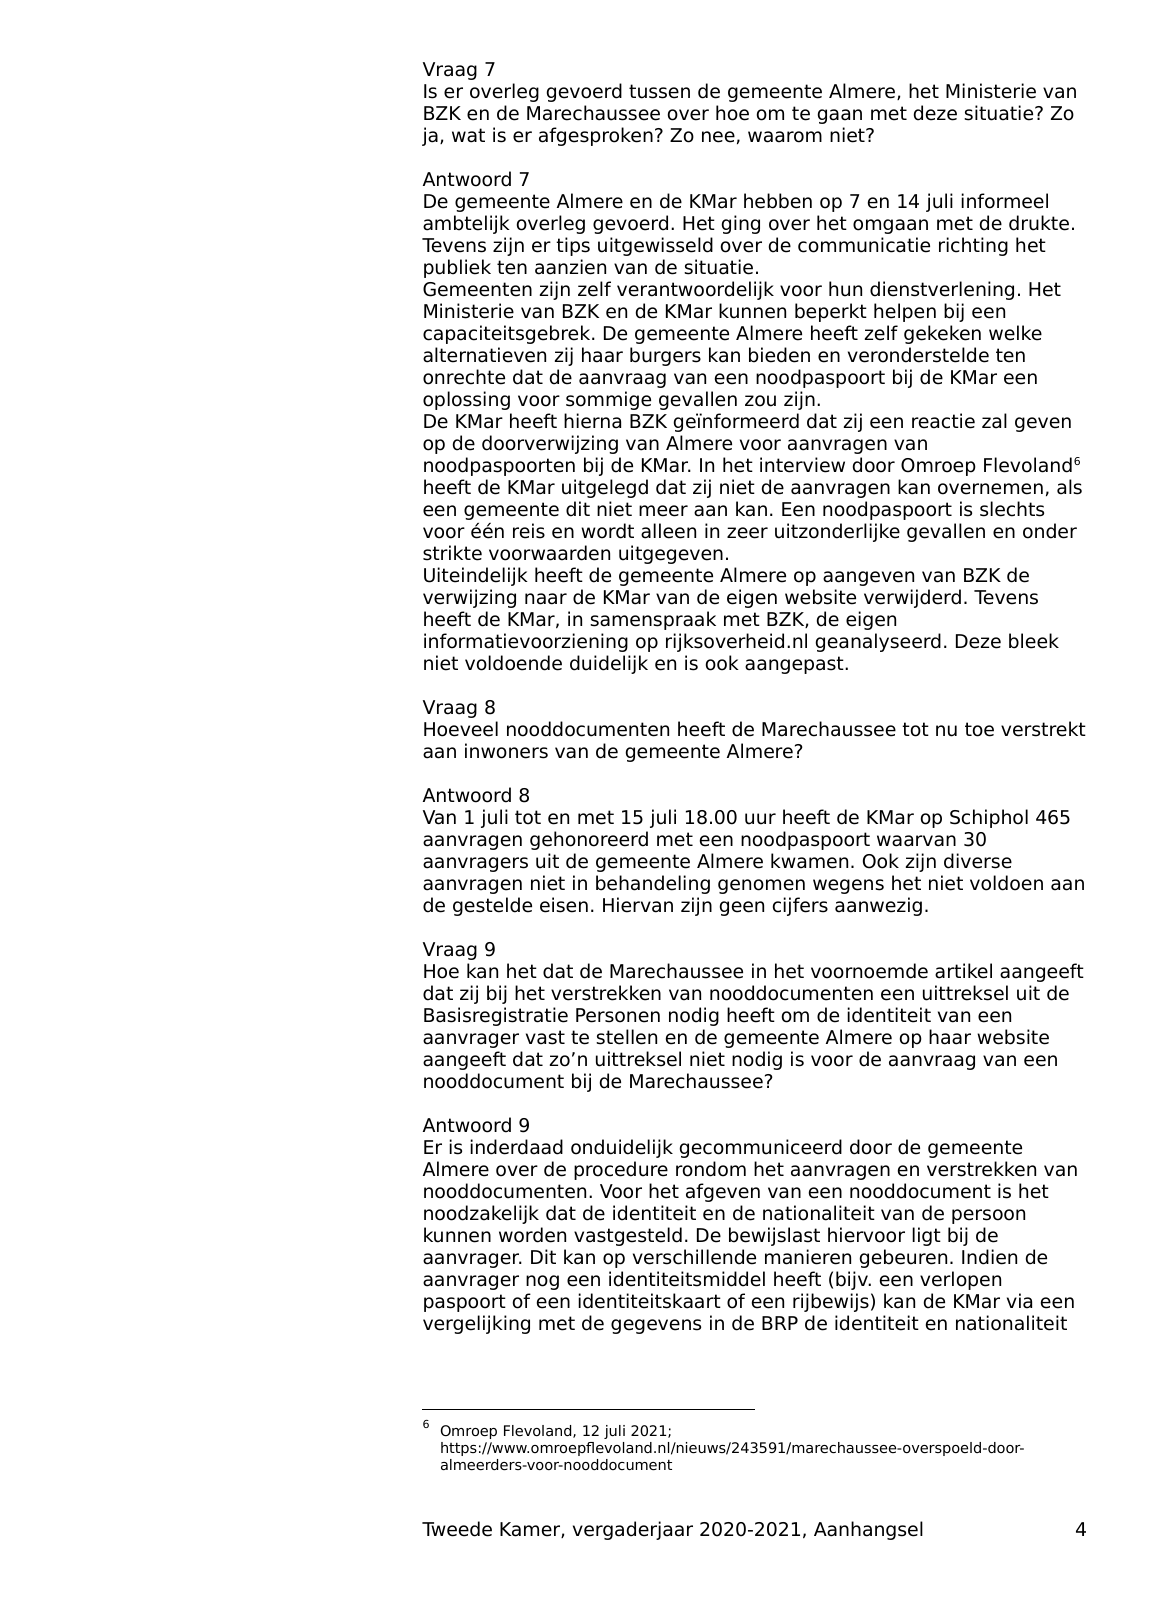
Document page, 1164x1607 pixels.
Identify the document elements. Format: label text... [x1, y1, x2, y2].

text Vraag 8 [422, 697, 1087, 719]
text Antwoord 9 [422, 1115, 1087, 1137]
text Hoeveel nooddocumenten heeft de Marechaussee tot nu toe verstrekt aan inwoners van de gemeente Almere? [422, 719, 1087, 763]
text Antwoord 7 [422, 169, 1087, 191]
text Omroep Flevoland, 12 juli 2021; https://www.omroepflevoland.nl/nieuws/243591/marechaussee-overspoeld-door-almeerders-voor-nooddocument [422, 1418, 1087, 1474]
text Hoe kan het dat de Marechaussee in het voornoemde artikel aangeeft dat zij bij het verstrekken van nooddocumenten een uittreksel uit de Basisregistratie Personen nodig heeft om de identiteit van een aanvrager vast te stellen en de gemeente Almere op haar website aangeeft dat zo’n uittreksel niet nodig is voor de aanvraag van een nooddocument bij de Marechaussee? [422, 961, 1087, 1093]
text Antwoord 8 [422, 785, 1087, 807]
text Er is inderdaad onduidelijk gecommuniceerd door de gemeente Almere over de procedure rondom het aanvragen en verstrekken van nooddocumenten. Voor het afgeven van een nooddocument is het noodzakelijk dat de identiteit en de nationaliteit van de persoon kunnen worden vastgesteld. De bewijslast hiervoor ligt bij de aanvrager. Dit kan op verschillende manieren gebeuren. Indien de aanvrager nog een identiteitsmiddel heeft (bijv. een verlopen paspoort of een identiteitskaart of een rijbewijs) kan de KMar via een vergelijking met de gegevens in de BRP de identiteit en nationaliteit [422, 1137, 1087, 1335]
text De KMar heeft hierna BZK geïnformeerd dat zij een reactie zal geven op de doorverwijzing van Almere voor aanvragen van noodpaspoorten bij de KMar. In het interview door Omroep Flevoland heeft de KMar uitgelegd dat zij niet de aanvragen kan overnemen, als een gemeente dit niet meer aan kan. Een noodpaspoort is slechts voor één reis en wordt alleen in zeer uitzonderlijke gevallen en onder strikte voorwaarden uitgegeven. [422, 411, 1087, 565]
text Uiteindelijk heeft de gemeente Almere op aangeven van BZK de verwijzing naar de KMar van de eigen website verwijderd. Tevens heeft de KMar, in samenspraak met BZK, de eigen informatievoorziening op rijksoverheid.nl geanalyseerd. Deze bleek niet voldoende duidelijk en is ook aangepast. [422, 565, 1087, 675]
text Is er overleg gevoerd tussen de gemeente Almere, het Ministerie van BZK en de Marechaussee over hoe om te gaan met deze situatie? Zo ja, wat is er afgesproken? Zo nee, waarom niet? [422, 81, 1087, 147]
text Vraag 7 [422, 59, 1087, 81]
text Vraag 9 [422, 939, 1087, 961]
text De gemeente Almere en de KMar hebben op 7 en 14 juli informeel ambtelijk overleg gevoerd. Het ging over het omgaan met de drukte. Tevens zijn er tips uitgewisseld over de communicatie richting het publiek ten aanzien van de situatie. [422, 191, 1087, 279]
text Gemeenten zijn zelf verantwoordelijk voor hun dienstverlening. Het Ministerie van BZK en de KMar kunnen beperkt helpen bij een capaciteitsgebrek. De gemeente Almere heeft zelf gekeken welke alternatieven zij haar burgers kan bieden en veronderstelde ten onrechte dat de aanvraag van een noodpaspoort bij de KMar een oplossing voor sommige gevallen zou zijn. [422, 279, 1087, 411]
text Van 1 juli tot en met 15 juli 18.00 uur heeft de KMar op Schiphol 465 aanvragen gehonoreerd met een noodpaspoort waarvan 30 aanvragers uit de gemeente Almere kwamen. Ook zijn diverse aanvragen niet in behandeling genomen wegens het niet voldoen aan de gestelde eisen. Hiervan zijn geen cijfers aanwezig. [422, 807, 1087, 917]
